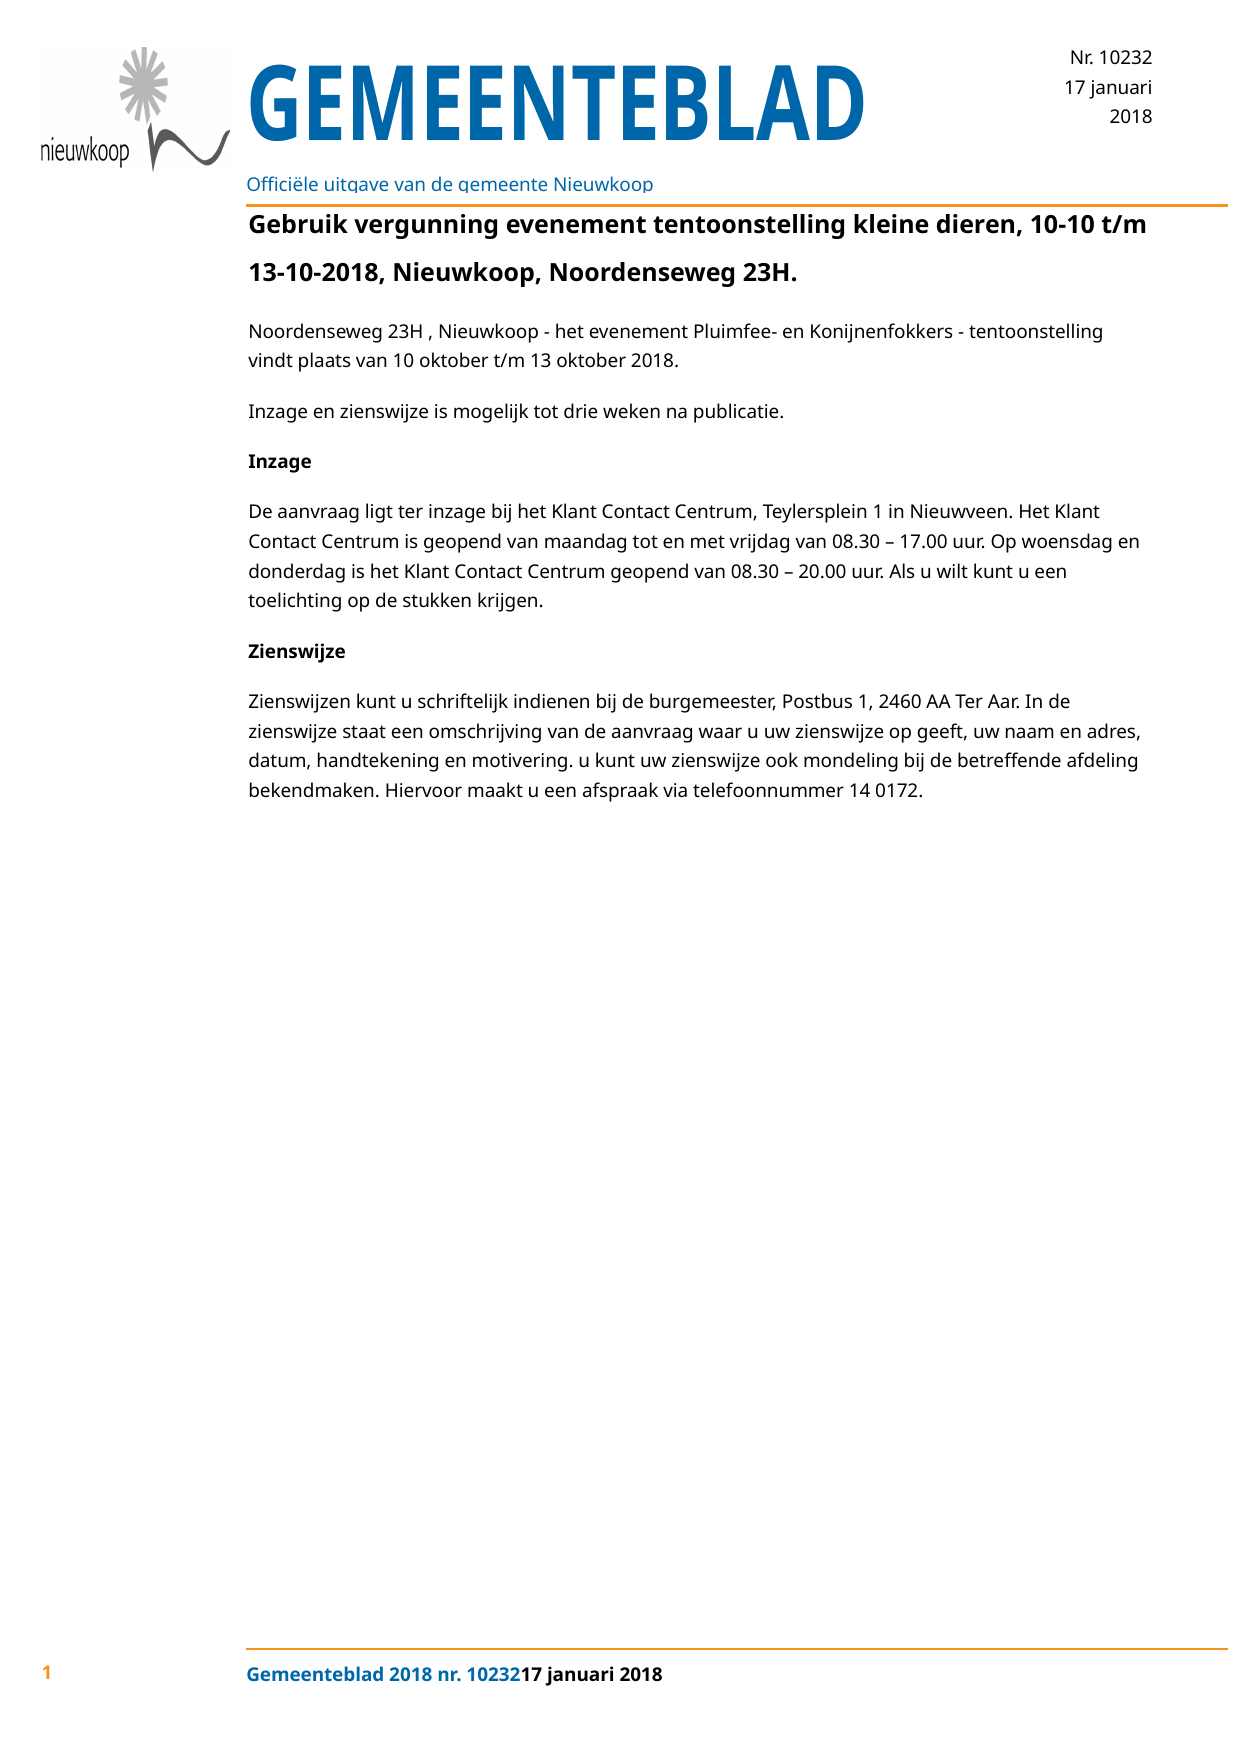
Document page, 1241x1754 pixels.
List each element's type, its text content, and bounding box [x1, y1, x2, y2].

text Inzage [248, 448, 1152, 474]
picture [41, 47, 231, 172]
text Noordenseweg 23H , Nieuwkoop - het evenement Pluimfee- en Konijnenfokkers - tentoonstelling vindt plaats van 10 oktober t/m 13 oktober 2018. [248, 318, 1152, 373]
text Inzage en zienswijze is mogelijk tot drie weken na publicatie. [248, 398, 1152, 424]
text Zienswijze [248, 638, 1152, 664]
text De aanvraag ligt ter inzage bij het Klant Contact Centrum, Teylersplein 1 in Nieuwveen. Het Klant Contact Centrum is geopend van maandag tot en met vrijdag van 08.30 – 17.00 uur. Op woensdag en donderdag is het Klant Contact Centrum geopend van 08.30 – 20.00 uur. Als u wilt kunt u een toelichting op de stukken krijgen. [248, 499, 1152, 613]
text Gebruik vergunning evenement tentoonstelling kleine dieren, 10-10 t/m 13-10-2018, Nieuwkoop, Noordenseweg 23H. [248, 207, 1152, 288]
text Zienswijzen kunt u schriftelijk indienen bij de burgemeester, Postbus 1, 2460 AA Ter Aar. In de zienswijze staat een omschrijving van de aanvraag waar u uw zienswijze op geeft, uw naam en adres, datum, handtekening en motivering. u kunt uw zienswijze ook mondeling bij de betreffende afdeling bekendmaken. Hiervoor maakt u een afspraak via telefoonnummer 14 0172. [248, 688, 1152, 803]
